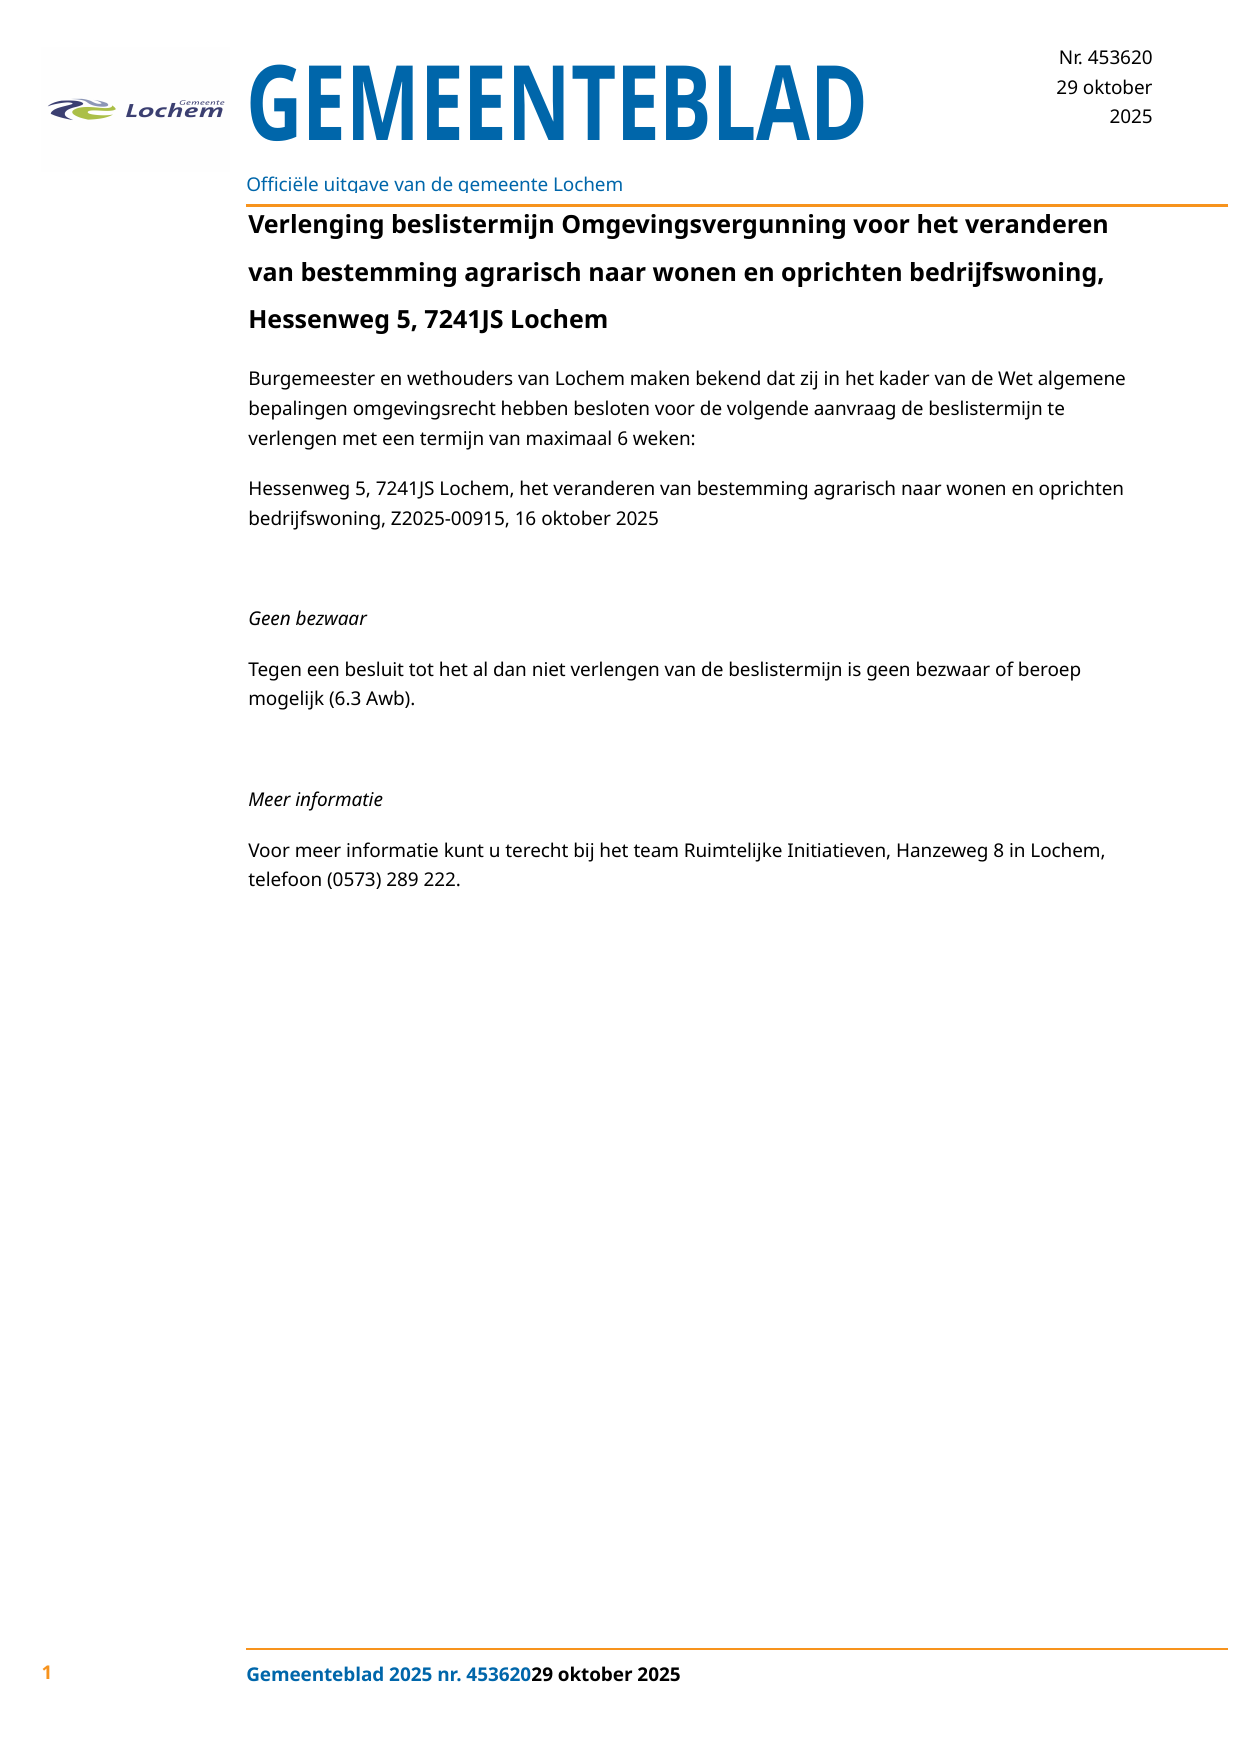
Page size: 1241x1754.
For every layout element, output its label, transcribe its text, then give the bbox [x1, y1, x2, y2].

picture [41, 47, 231, 172]
text Verlenging beslistermijn Omgevingsvergunning voor het veranderen van bestemming agrarisch naar wonen en oprichten bedrijfswoning, Hessenweg 5, 7241JS Lochem [248, 207, 1152, 336]
text Hessenweg 5, 7241JS Lochem, het veranderen van bestemming agrarisch naar wonen en oprichten bedrijfswoning, Z2025-00915, 16 oktober 2025 [248, 475, 1152, 530]
text Geen bezwaar [248, 606, 1152, 631]
text Meer informatie [248, 786, 1152, 812]
text Burgemeester en wethouders van Lochem maken bekend dat zij in het kader van de Wet algemene bepalingen omgevingsrecht hebben besloten voor de volgende aanvraag de beslistermijn te verlengen met een termijn van maximaal 6 weken: [248, 366, 1152, 450]
text Tegen een besluit tot het al dan niet verlengen van de beslistermijn is geen bezwaar of beroep mogelijk (6.3 Awb). [248, 656, 1152, 711]
text Voor meer informatie kunt u terecht bij het team Ruimtelijke Initiatieven, Hanzeweg 8 in Lochem, telefoon (0573) 289 222. [248, 837, 1152, 892]
